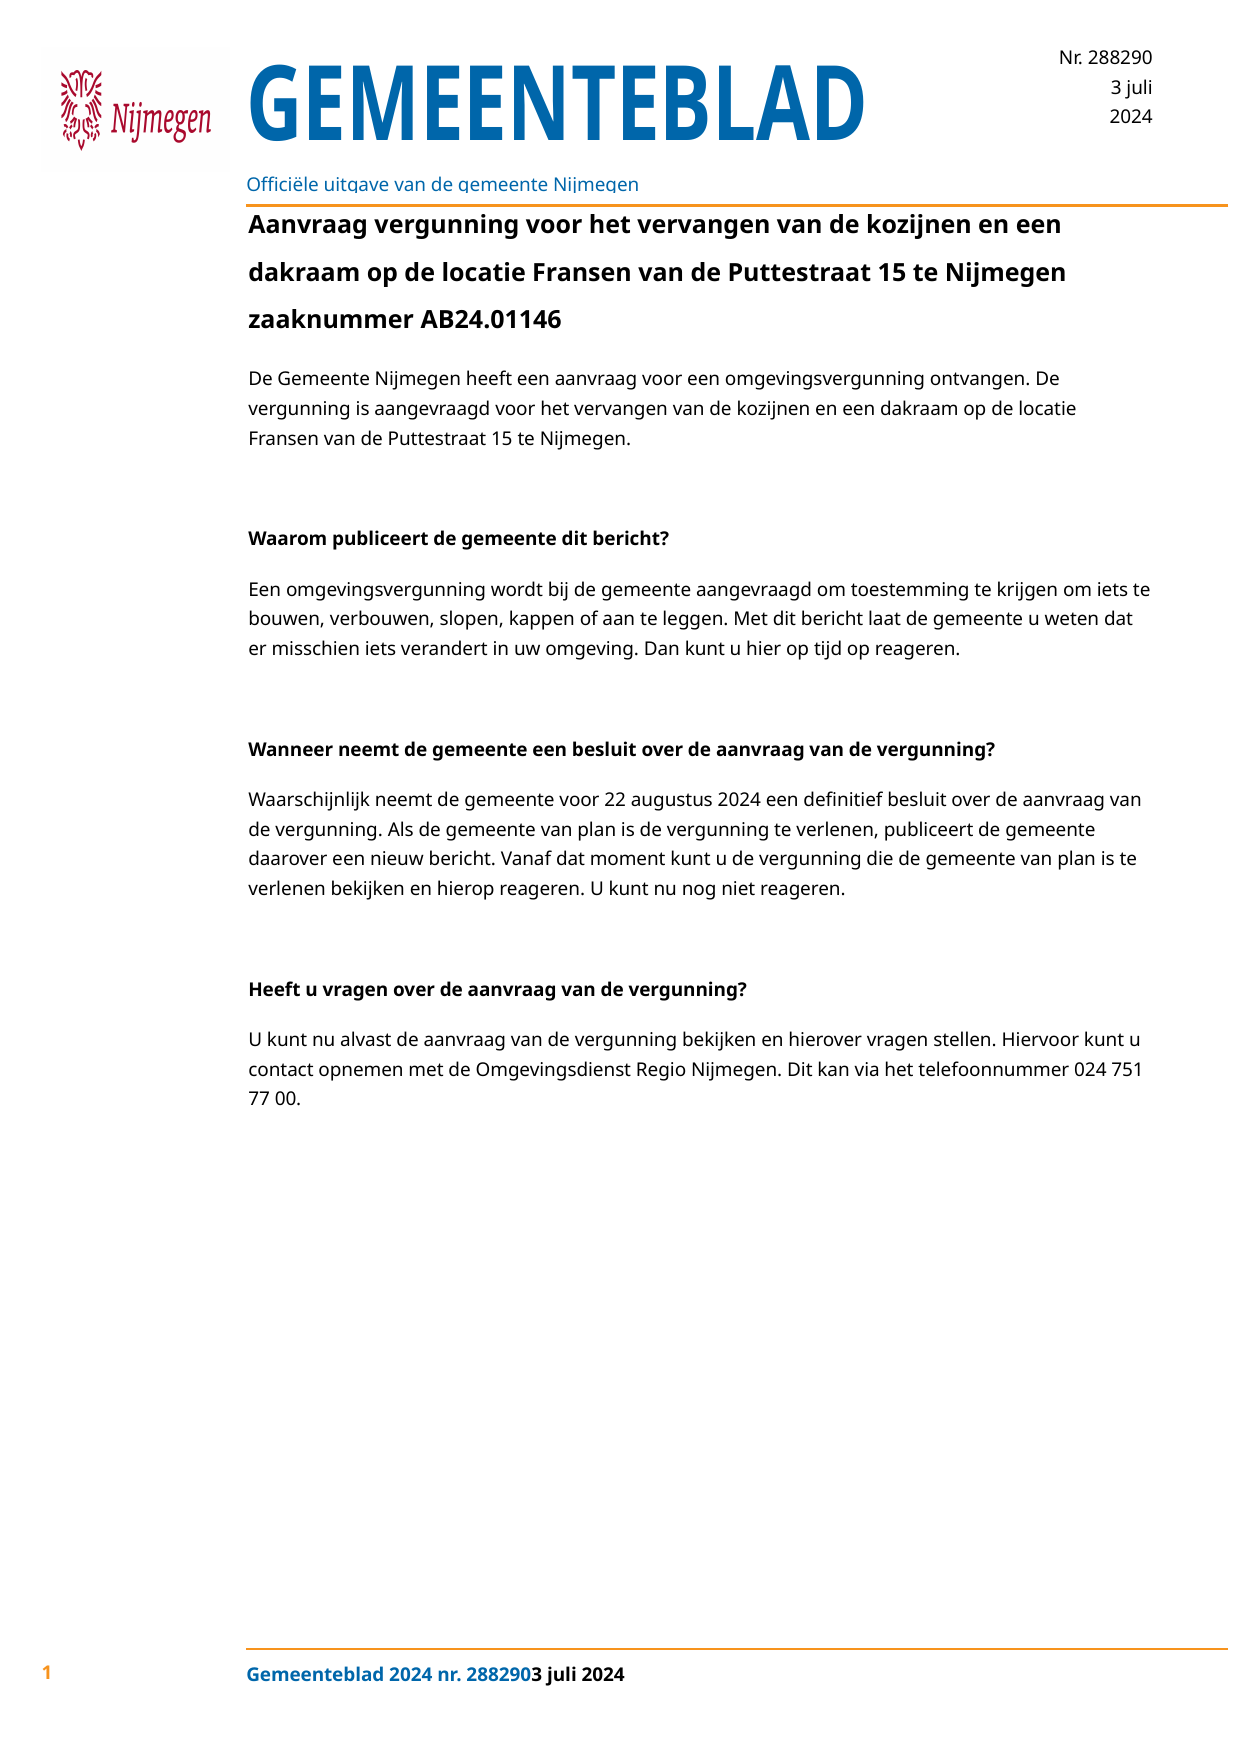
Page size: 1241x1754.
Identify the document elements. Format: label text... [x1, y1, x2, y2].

picture [41, 47, 231, 172]
text De Gemeente Nijmegen heeft een aanvraag voor een omgevingsvergunning ontvangen. De vergunning is aangevraagd voor het vervangen van de kozijnen en een dakraam op de locatie Fransen van de Puttestraat 15 te Nijmegen. [248, 366, 1152, 450]
text Heeft u vragen over de aanvraag van de vergunning? [248, 976, 1152, 1002]
text Aanvraag vergunning voor het vervangen van de kozijnen en een dakraam op de locatie Fransen van de Puttestraat 15 te Nijmegen zaaknummer AB24.01146 [248, 207, 1152, 336]
text Een omgevingsvergunning wordt bij de gemeente aangevraagd om toestemming te krijgen om iets te bouwen, verbouwen, slopen, kappen of aan te leggen. Met dit bericht laat de gemeente u weten dat er misschien iets verandert in uw omgeving. Dan kunt u hier op tijd op reageren. [248, 576, 1152, 661]
text U kunt nu alvast de aanvraag van de vergunning bekijken en hierover vragen stellen. Hiervoor kunt u contact opnemen met de Omgevingsdienst Regio Nijmegen. Dit kan via het telefoonnummer 024 751 77 00. [248, 1026, 1152, 1111]
text Waarom publiceert de gemeente dit bericht? [248, 526, 1152, 551]
text Waarschijnlijk neemt de gemeente voor 22 augustus 2024 een definitief besluit over de aanvraag van de vergunning. Als de gemeente van plan is de vergunning te verlenen, publiceert de gemeente daarover een nieuw bericht. Vanaf dat moment kunt u de vergunning die de gemeente van plan is te verlenen bekijken en hierop reageren. U kunt nu nog niet reageren. [248, 786, 1152, 901]
text Wanneer neemt de gemeente een besluit over de aanvraag van de vergunning? [248, 736, 1152, 762]
